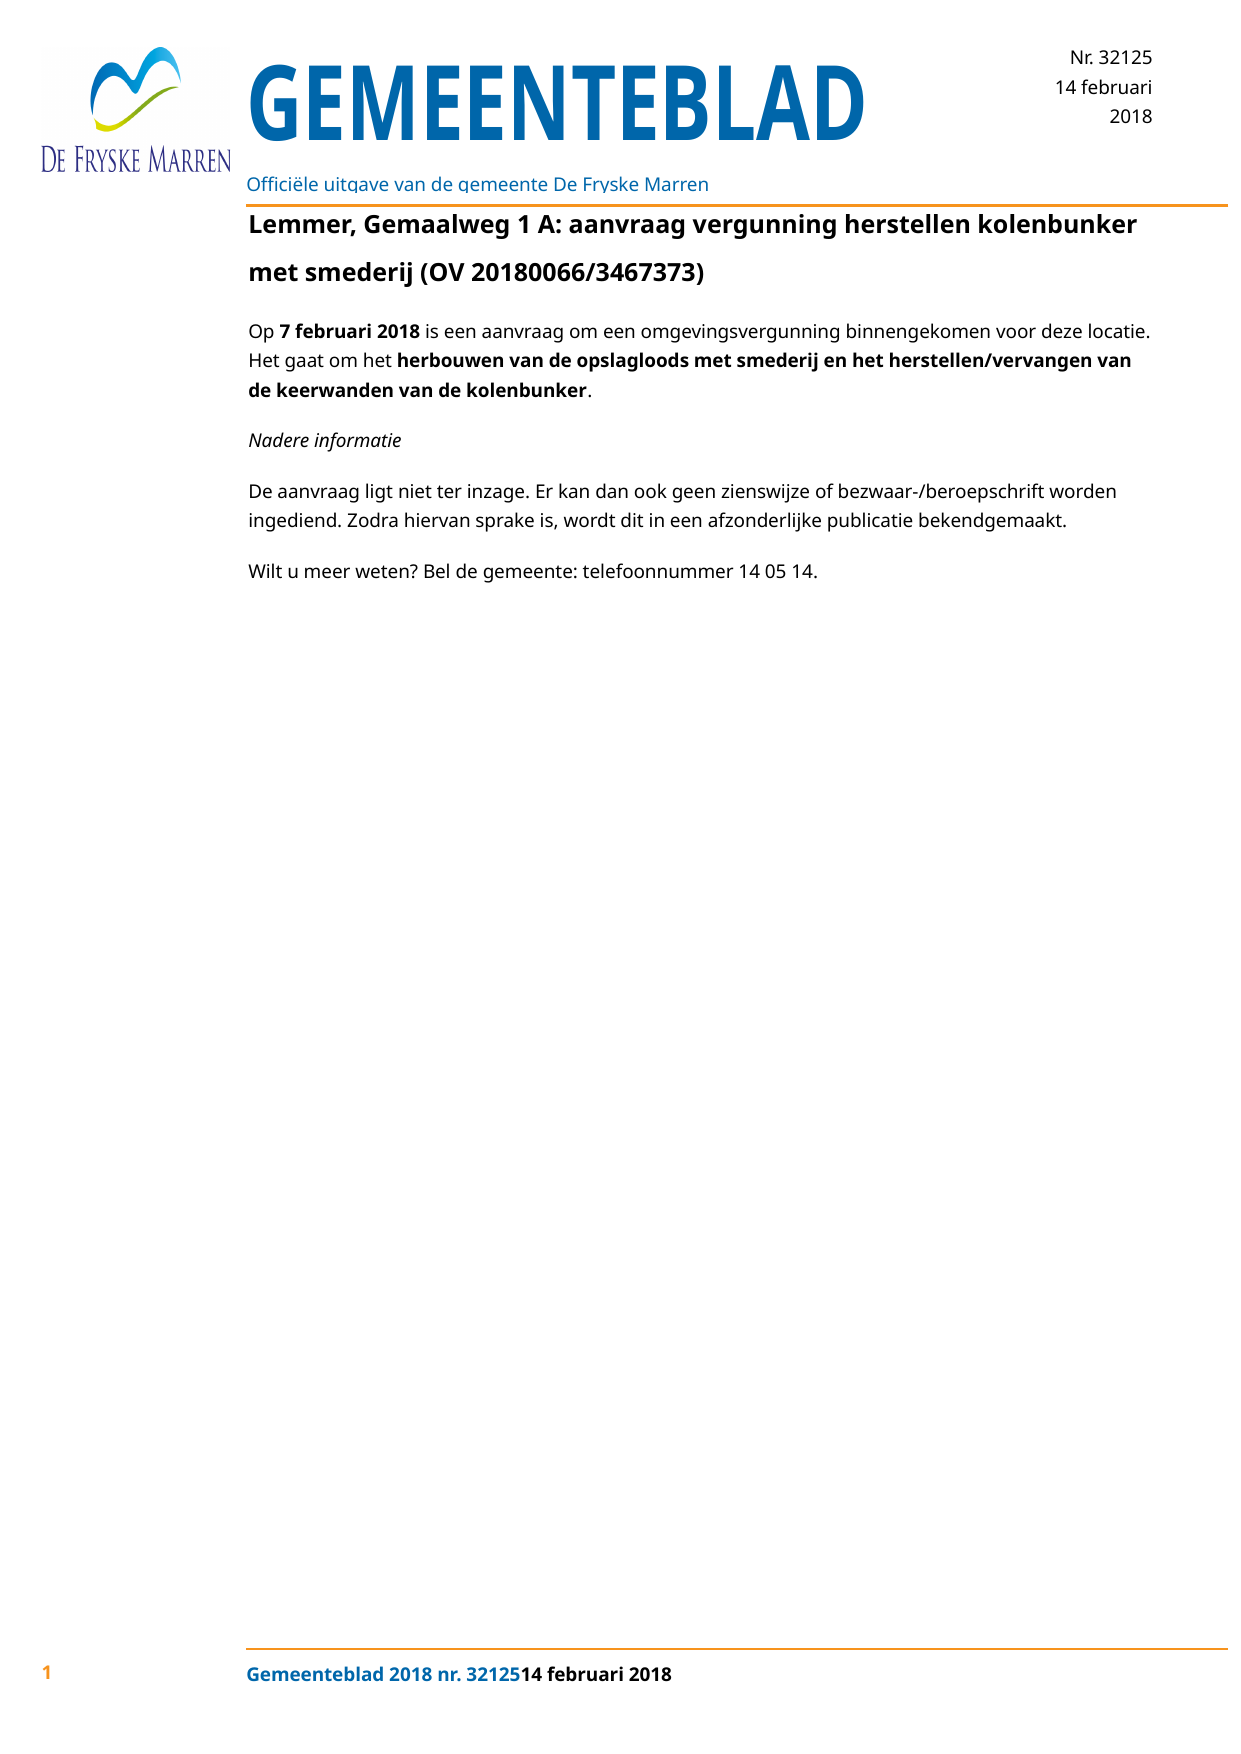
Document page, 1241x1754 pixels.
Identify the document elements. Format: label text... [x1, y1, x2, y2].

text Nadere informatie [248, 427, 1152, 453]
text Wilt u meer weten? Bel de gemeente: telefoonnummer 14 05 14. [248, 558, 1152, 584]
picture [41, 47, 231, 172]
text De aanvraag ligt niet ter inzage. Er kan dan ook geen zienswijze of bezwaar-/beroepschrift worden ingediend. Zodra hiervan sprake is, wordt dit in een afzonderlijke publicatie bekendgemaakt. [248, 478, 1152, 533]
text Lemmer, Gemaalweg 1 A: aanvraag vergunning herstellen kolenbunker met smederij (OV 20180066/3467373) [248, 207, 1152, 288]
text Op 7 februari 2018 is een aanvraag om een omgevingsvergunning binnengekomen voor deze locatie. Het gaat om het herbouwen van de opslagloods met smederij en het herstellen/vervangen van de keerwanden van de kolenbunker. [248, 318, 1152, 403]
